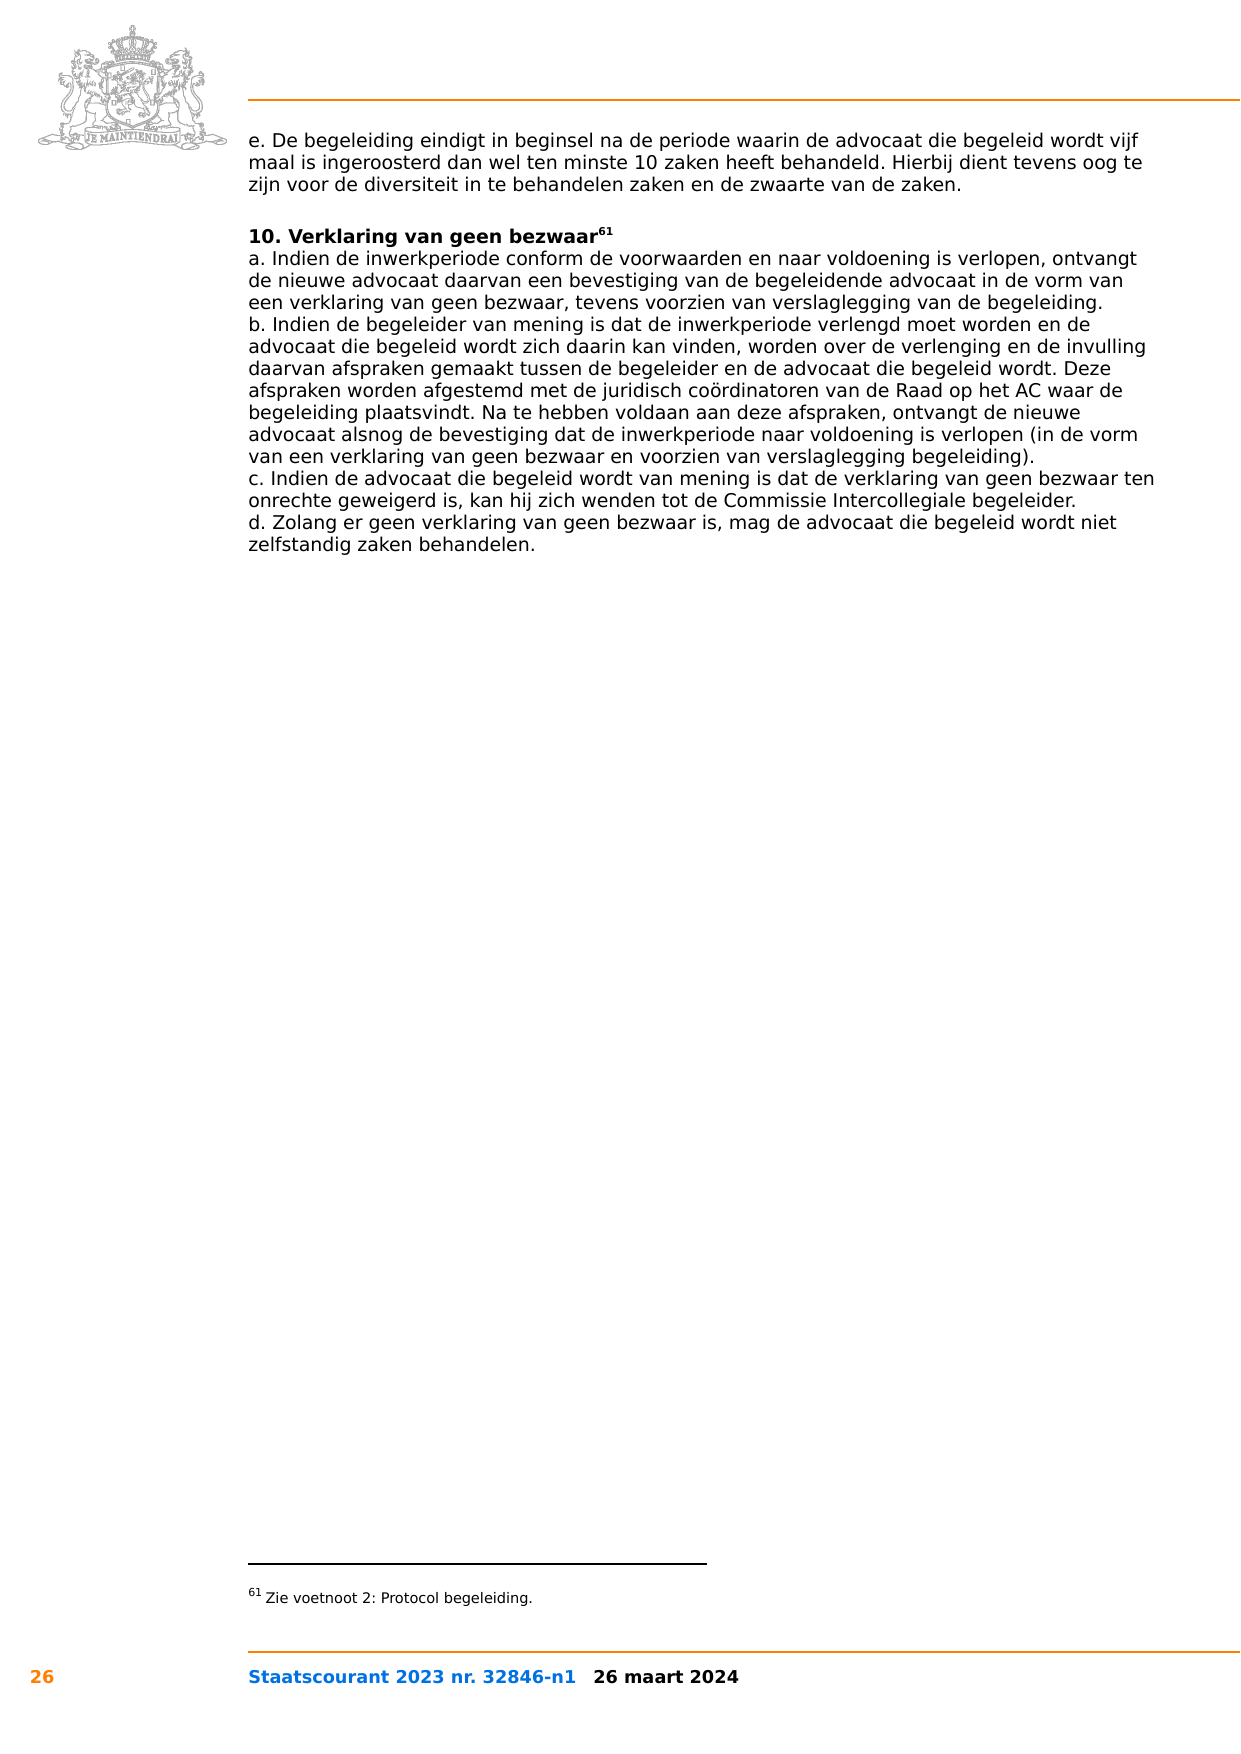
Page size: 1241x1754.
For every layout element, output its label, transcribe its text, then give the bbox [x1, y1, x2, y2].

picture [38, 25, 227, 150]
text c. Indien de advocaat die begeleid wordt van mening is dat de verklaring van geen bezwaar ten onrechte geweigerd is, kan hij zich wenden tot de Commissie Intercollegiale begeleider. [248, 468, 1163, 512]
text a. Indien de inwerkperiode conform de voorwaarden en naar voldoening is verlopen, ontvangt de nieuwe advocaat daarvan een bevestiging van de begeleidende advocaat in de vorm van een verklaring van geen bezwaar, tevens voorzien van verslaglegging van de begeleiding. [248, 248, 1163, 314]
text b. Indien de begeleider van mening is dat de inwerkperiode verlengd moet worden en de advocaat die begeleid wordt zich daarin kan vinden, worden over de verlenging en de invulling daarvan afspraken gemaakt tussen de begeleider en de advocaat die begeleid wordt. Deze afspraken worden afgestemd met de juridisch coördinatoren van de Raad op het AC waar de begeleiding plaatsvindt. Na te hebben voldaan aan deze afspraken, ontvangt de nieuwe advocaat alsnog de bevestiging dat de inwerkperiode naar voldoening is verlopen (in de vorm van een verklaring van geen bezwaar en voorzien van verslaglegging begeleiding). [248, 314, 1163, 468]
text d. Zolang er geen verklaring van geen bezwaar is, mag de advocaat die begeleid wordt niet zelfstandig zaken behandelen. [248, 512, 1163, 556]
subtitle 10. Verklaring van geen bezwaar [248, 226, 1163, 248]
text Zie voetnoot 2: Protocol begeleiding. [248, 1586, 1163, 1608]
text e. De begeleiding eindigt in beginsel na de periode waarin de advocaat die begeleid wordt vijf maal is ingeroosterd dan wel ten minste 10 zaken heeft behandeld. Hierbij dient tevens oog te zijn voor de diversiteit in te behandelen zaken en de zwaarte van de zaken. [248, 130, 1163, 196]
